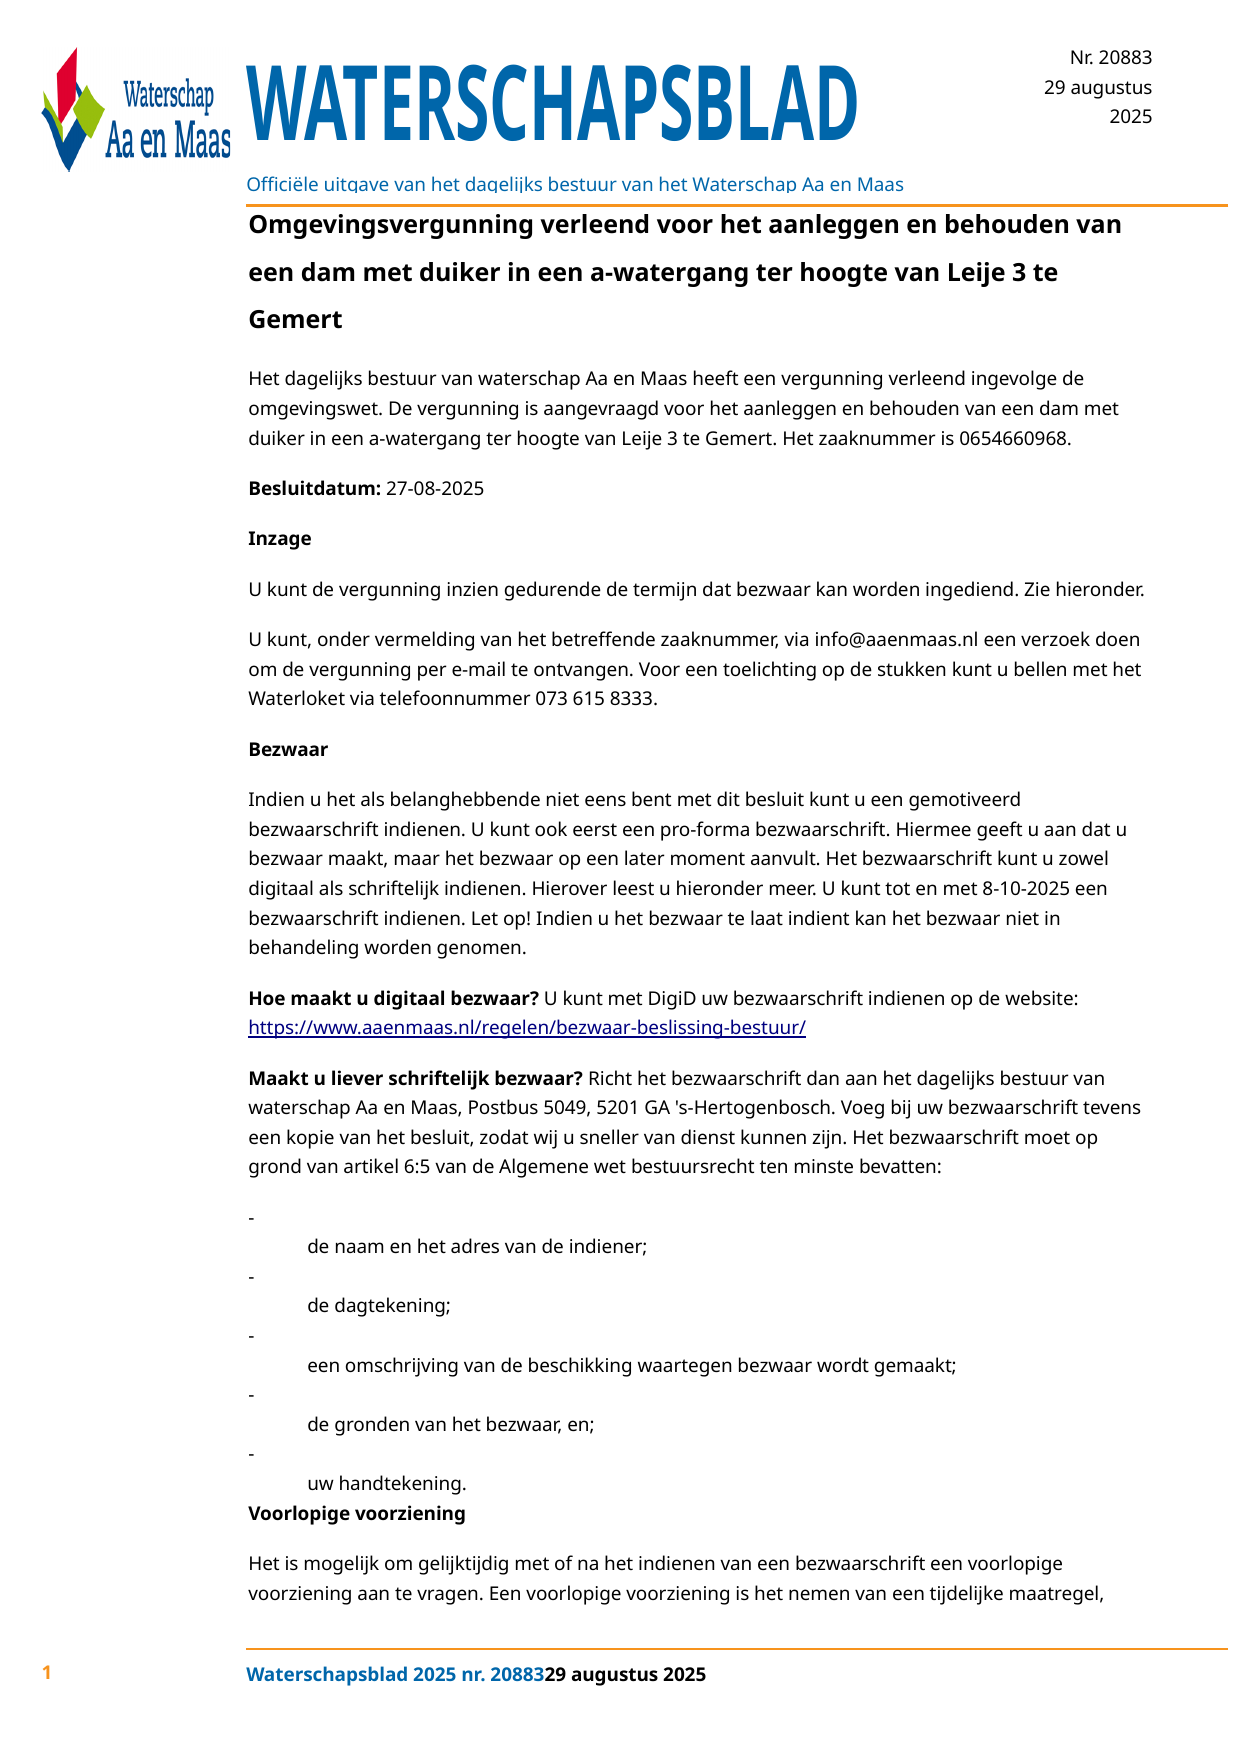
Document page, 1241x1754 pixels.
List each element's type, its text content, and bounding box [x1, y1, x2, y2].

text Het dagelijks bestuur van waterschap Aa en Maas heeft een vergunning verleend ingevolge de omgevingswet. De vergunning is aangevraagd voor het aanleggen en behouden van een dam met duiker in een a-watergang ter hoogte van Leije 3 te Gemert. Het zaaknummer is 0654660968. [248, 366, 1152, 450]
list de naam en het adres van de indiener; [248, 1233, 1152, 1259]
text Maakt u liever schriftelijk bezwaar? Richt het bezwaarschrift dan aan het dagelijks bestuur van waterschap Aa en Maas, Postbus 5049, 5201 GA 's-Hertogenbosch. Voeg bij uw bezwaarschrift tevens een kopie van het besluit, zodat wij u sneller van dienst kunnen zijn. Het bezwaarschrift moet op grond van artikel 6:5 van de Algemene wet bestuursrecht ten minste bevatten: [248, 1065, 1152, 1179]
list de gronden van het bezwaar, en; [248, 1411, 1152, 1437]
text U kunt de vergunning inzien gedurende de termijn dat bezwaar kan worden ingediend. Zie hieronder. [248, 576, 1152, 602]
text U kunt, onder vermelding van het betreffende zaaknummer, via info@aaenmaas.nl een verzoek doen om de vergunning per e-mail te ontvangen. Voor een toelichting op de stukken kunt u bellen met het Waterloket via telefoonnummer 073 615 8333. [248, 626, 1152, 711]
text Indien u het als belanghebbende niet eens bent met dit besluit kunt u een gemotiveerd bezwaarschrift indienen. U kunt ook eerst een pro-forma bezwaarschrift. Hiermee geeft u aan dat u bezwaar maakt, maar het bezwaar op een later moment aanvult. Het bezwaarschrift kunt u zowel digitaal als schriftelijk indienen. Hierover leest u hieronder meer. U kunt tot en met 8-10-2025 een bezwaarschrift indienen. Let op! Indien u het bezwaar te laat indient kan het bezwaar niet in behandeling worden genomen. [248, 786, 1152, 960]
text Het is mogelijk om gelijktijdig met of na het indienen van een bezwaarschrift een voorlopige voorziening aan te vragen. Een voorlopige voorziening is het nemen van een tijdelijke maatregel, [248, 1550, 1152, 1605]
text Besluitdatum: 27-08-2025 [248, 475, 1152, 501]
text Bezwaar [248, 736, 1152, 762]
text Hoe maakt u digitaal bezwaar? U kunt met DigiD uw bezwaarschrift indienen op de website: https://www.aaenmaas.nl/regelen/bezwaar-beslissing-bestuur/ [248, 985, 1152, 1040]
text Inzage [248, 526, 1152, 551]
text Voorlopige voorziening [248, 1500, 1152, 1525]
picture [41, 47, 231, 172]
list uw handtekening. [248, 1470, 1152, 1496]
list de dagtekening; [248, 1293, 1152, 1318]
list een omschrijving van de beschikking waartegen bezwaar wordt gemaakt; [248, 1352, 1152, 1377]
text Omgevingsvergunning verleend voor het aanleggen en behouden van een dam met duiker in een a-watergang ter hoogte van Leije 3 te Gemert [248, 207, 1152, 336]
